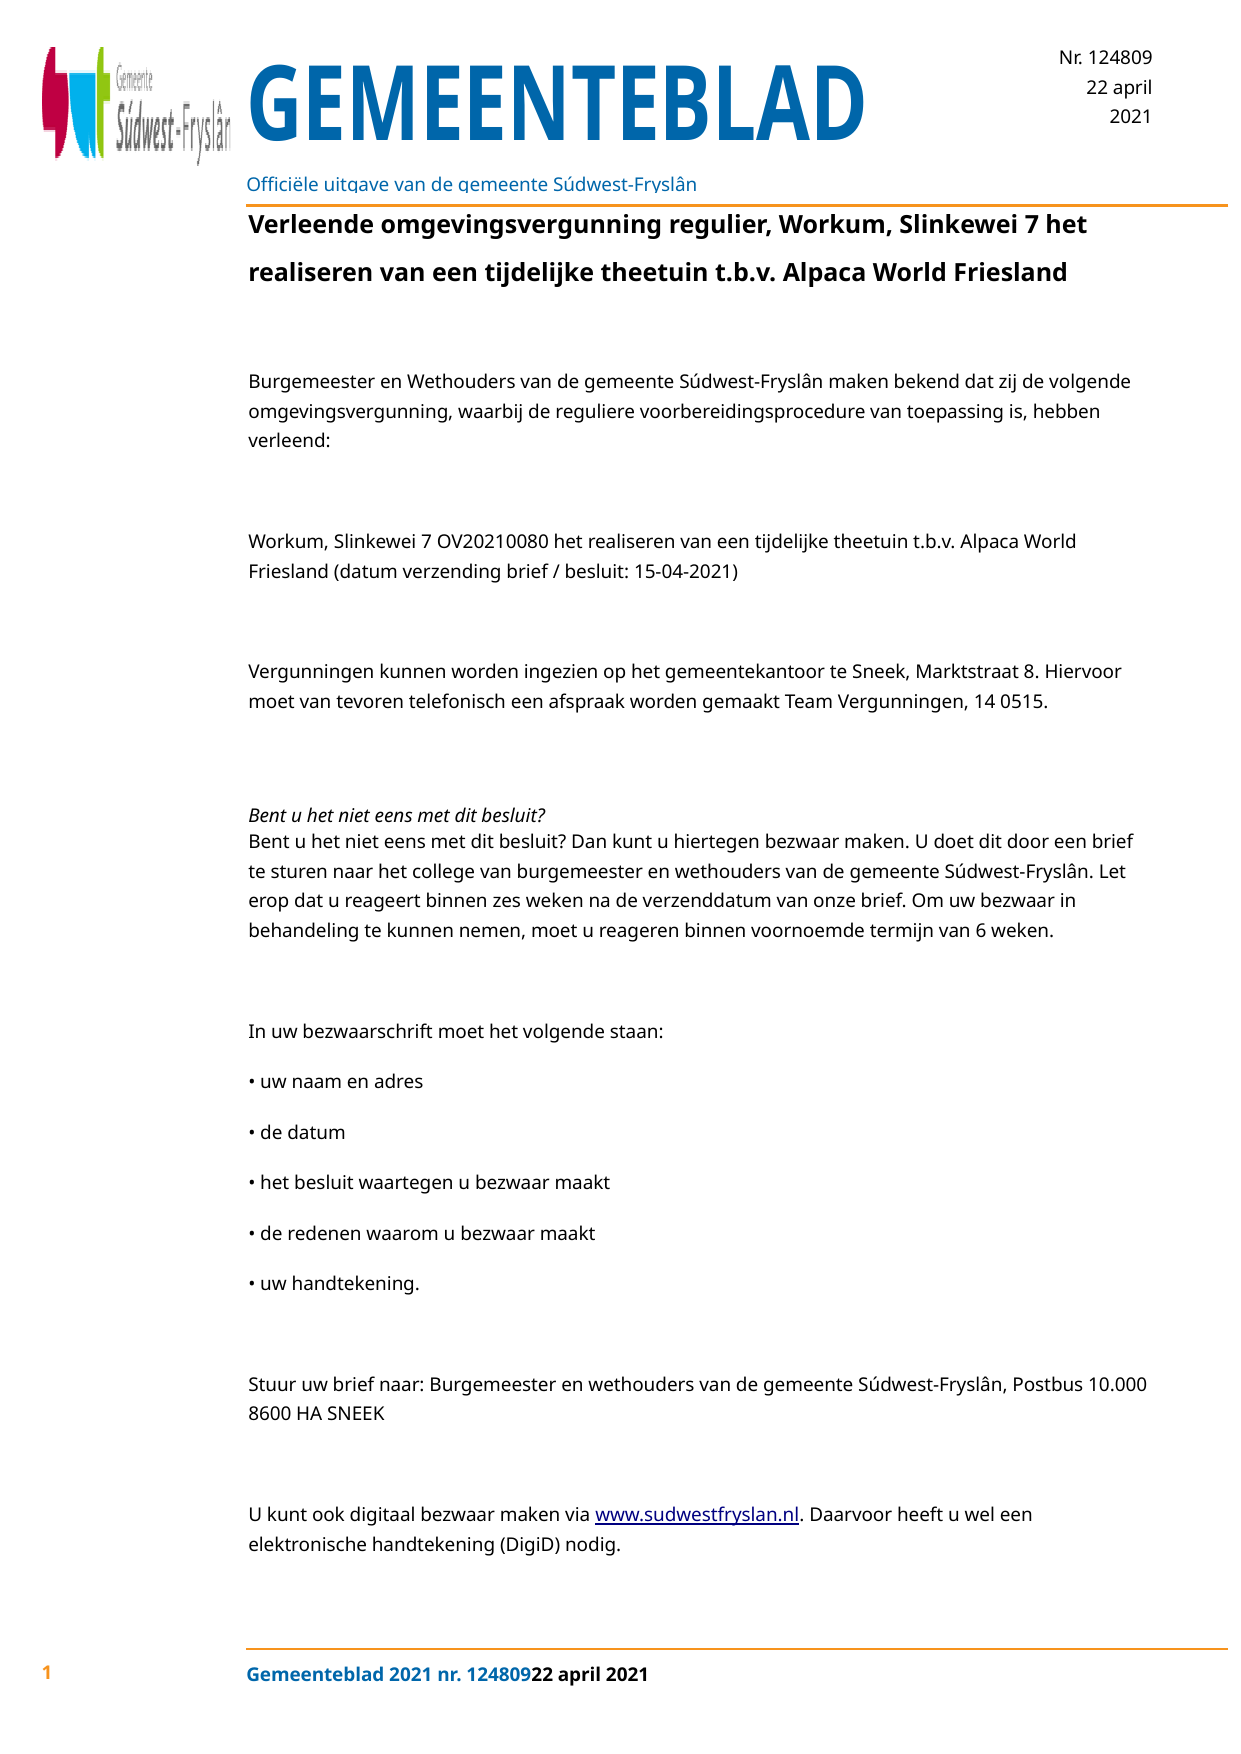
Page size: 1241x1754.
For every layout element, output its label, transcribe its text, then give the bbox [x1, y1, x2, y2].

text • de redenen waarom u bezwaar maakt [248, 1220, 1152, 1245]
text Bent u het niet eens met dit besluit? [248, 803, 1152, 828]
picture [41, 47, 231, 172]
text In uw bezwaarschrift moet het volgende staan: [248, 1018, 1152, 1044]
text Verleende omgevingsvergunning regulier, Workum, Slinkewei 7 het realiseren van een tijdelijke theetuin t.b.v. Alpaca World Friesland [248, 207, 1152, 288]
text • uw handtekening. [248, 1270, 1152, 1296]
text • uw naam en adres [248, 1068, 1152, 1094]
text Workum, Slinkewei 7 OV20210080 het realiseren van een tijdelijke theetuin t.b.v. Alpaca World Friesland (datum verzending brief / besluit: 15-04-2021) [248, 528, 1152, 584]
text • de datum [248, 1119, 1152, 1144]
text Stuur uw brief naar: Burgemeester en wethouders van de gemeente Súdwest-Fryslân, Postbus 10.000 8600 HA SNEEK [248, 1371, 1152, 1426]
text Burgemeester en Wethouders van de gemeente Súdwest-Fryslân maken bekend dat zij de volgende omgevingsvergunning, waarbij de reguliere voorbereidingsprocedure van toepassing is, hebben verleend: [248, 368, 1152, 453]
text • het besluit waartegen u bezwaar maakt [248, 1169, 1152, 1195]
text U kunt ook digitaal bezwaar maken via www.sudwestfryslan.nl. Daarvoor heeft u wel een elektronische handtekening (DigiD) nodig. [248, 1501, 1152, 1557]
text Bent u het niet eens met dit besluit? Dan kunt u hiertegen bezwaar maken. U doet dit door een brief te sturen naar het college van burgemeester en wethouders van de gemeente Súdwest-Fryslân. Let erop dat u reageert binnen zes weken na de verzenddatum van onze brief. Om uw bezwaar in behandeling te kunnen nemen, moet u reageren binnen voornoemde termijn van 6 weken. [248, 828, 1152, 943]
text Vergunningen kunnen worden ingezien op het gemeentekantoor te Sneek, Marktstraat 8. Hiervoor moet van tevoren telefonisch een afspraak worden gemaakt Team Vergunningen, 14 0515. [248, 659, 1152, 714]
